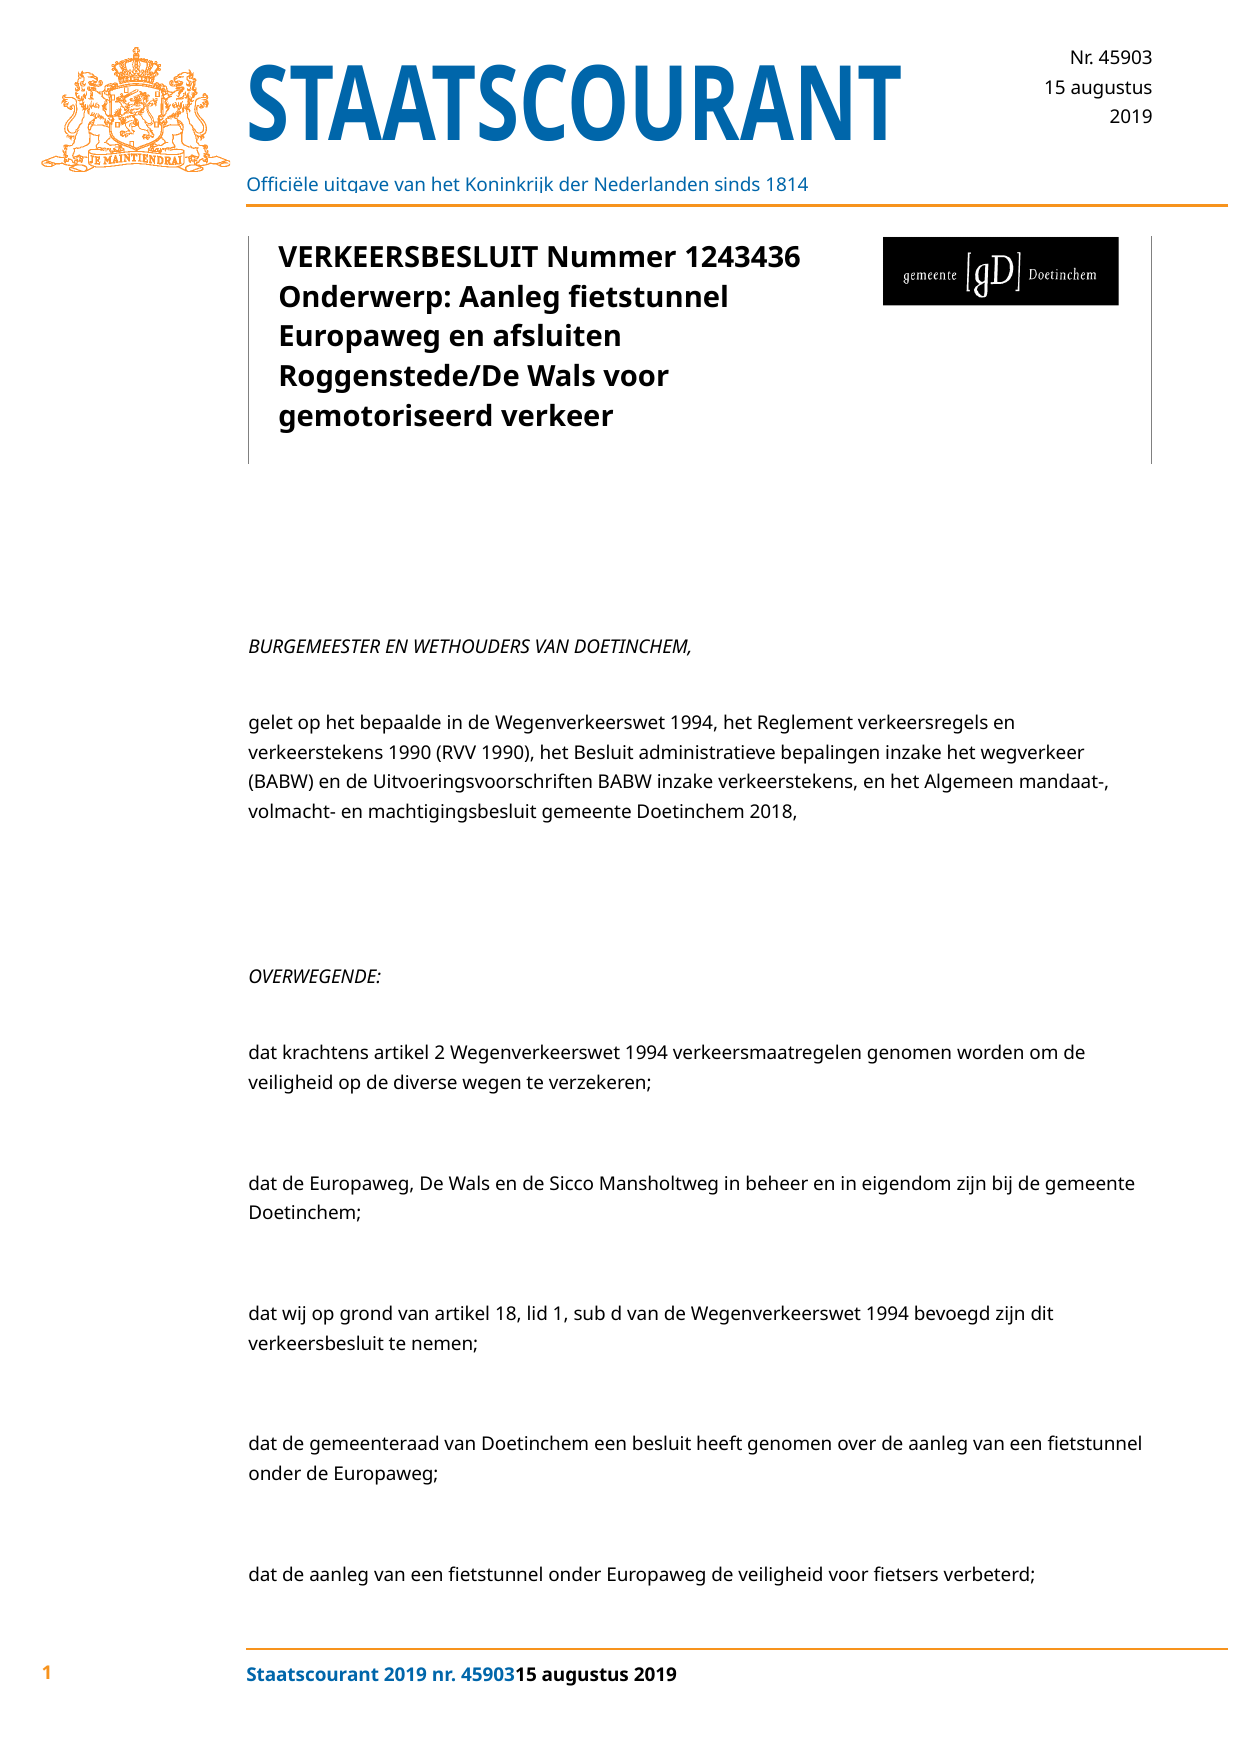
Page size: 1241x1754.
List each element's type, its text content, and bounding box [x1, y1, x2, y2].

text gelet op het bepaalde in de Wegenverkeerswet 1994, het Reglement verkeersregels en verkeerstekens 1990 (RVV 1990), het Besluit administratieve bepalingen inzake het wegverkeer (BABW) en de Uitvoeringsvoorschriften BABW inzake verkeerstekens, en het Algemeen mandaat-, volmacht- en machtigingsbesluit gemeente Doetinchem 2018, [248, 709, 1152, 824]
text OVERWEGENDE: [248, 963, 1152, 989]
table_header VERKEERSBESLUIT Nummer 1243436 Onderwerp: Aanleg fietstunnel Europaweg en afsluiten Roggenstede/De Wals voor gemotoriseerd verkeer [249, 236, 850, 464]
picture [882, 236, 1119, 306]
text dat de gemeenteraad van Doetinchem een besluit heeft genomen over de aanleg van een fietstunnel onder de Europaweg; [248, 1431, 1152, 1486]
text dat wij op grond van artikel 18, lid 1, sub d van de Wegenverkeerswet 1994 bevoegd zijn dit verkeersbesluit te nemen; [248, 1300, 1152, 1355]
table_header [850, 236, 1151, 464]
text BURGEMEESTER EN WETHOUDERS VAN DOETINCHEM, [248, 633, 1152, 659]
text dat de aanleg van een fietstunnel onder Europaweg de veiligheid voor fietsers verbeterd; [248, 1561, 1152, 1587]
text dat krachtens artikel 2 Wegenverkeerswet 1994 verkeersmaatregelen genomen worden om de veiligheid op de diverse wegen te verzekeren; [248, 1039, 1152, 1094]
text dat de Europaweg, De Wals en de Sicco Mansholtweg in beheer en in eigendom zijn bij de gemeente Doetinchem; [248, 1170, 1152, 1225]
picture [41, 47, 231, 172]
